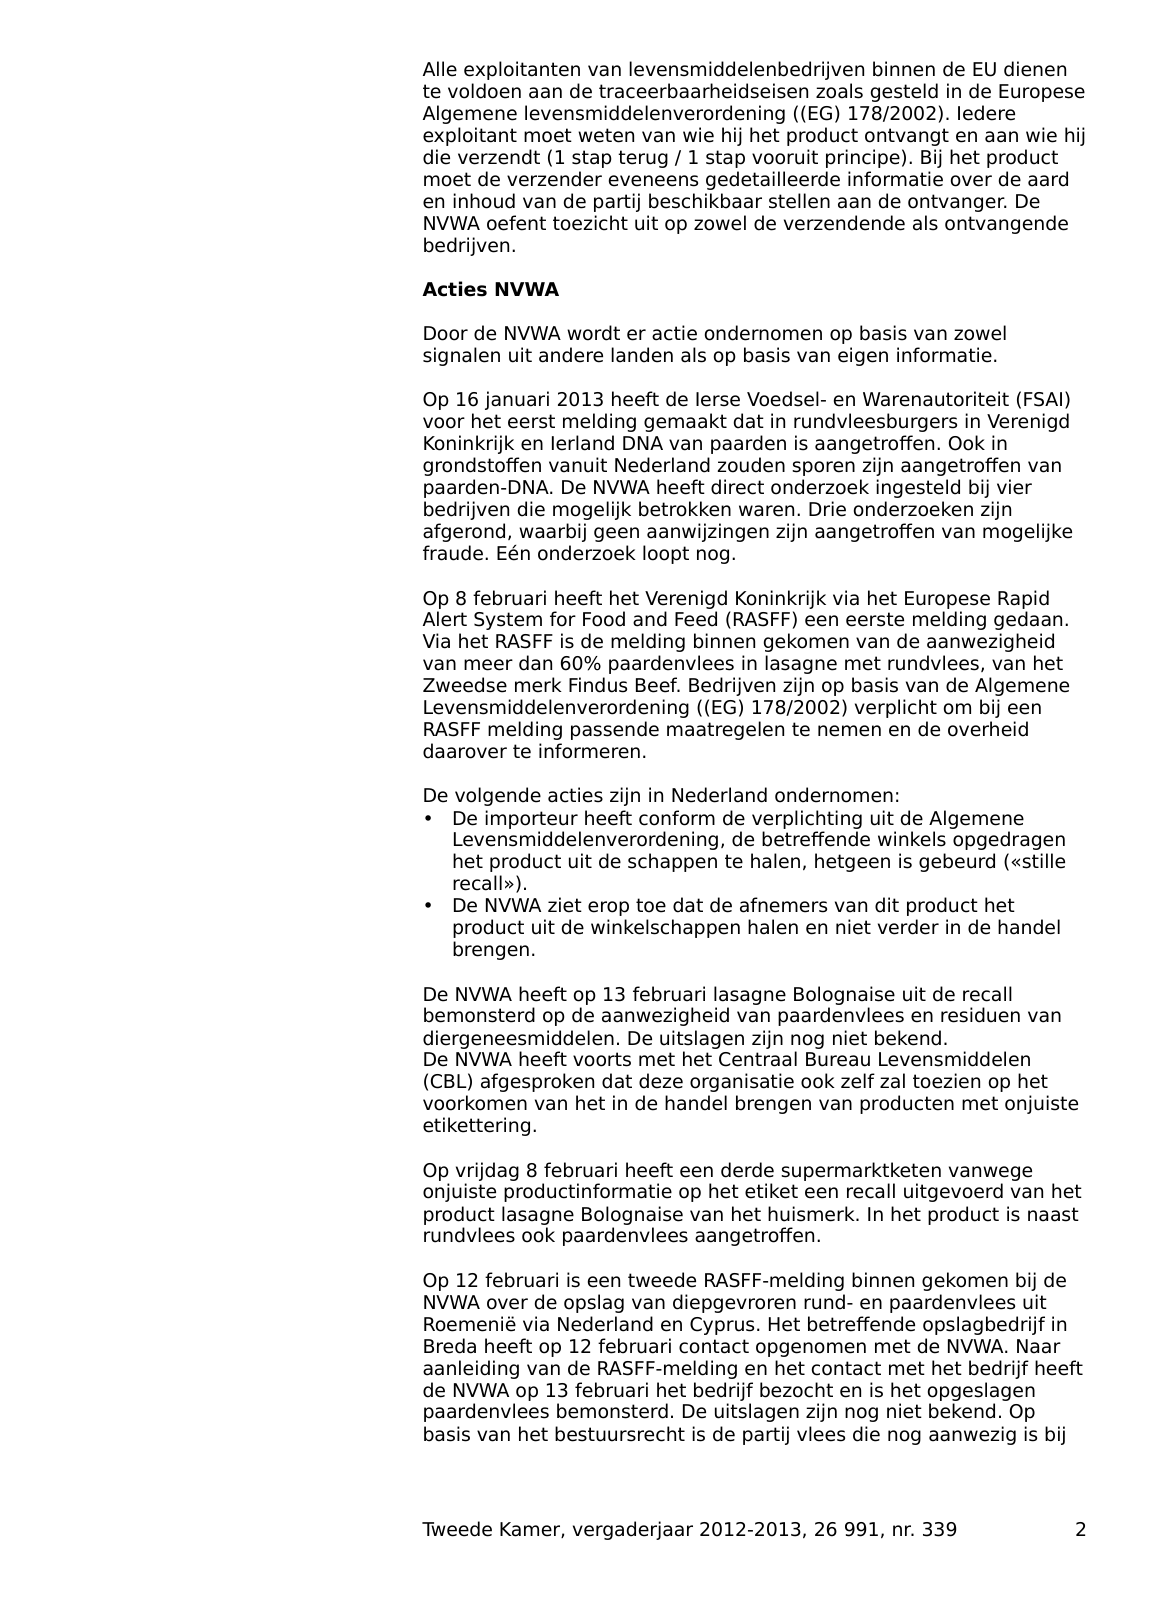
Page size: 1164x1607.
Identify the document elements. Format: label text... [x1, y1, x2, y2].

subtitle Acties NVWA [422, 279, 1087, 301]
text • De importeur heeft conform de verplichting uit de Algemene Levensmiddelenverordening, de betreffende winkels opgedragen het product uit de schappen te halen, hetgeen is gebeurd («stille recall»). [422, 807, 1087, 895]
text • De NVWA ziet erop toe dat de afnemers van dit product het product uit de winkelschappen halen en niet verder in de handel brengen. [422, 895, 1087, 961]
text Alle exploitanten van levensmiddelenbedrijven binnen de EU dienen te voldoen aan de traceerbaarheidseisen zoals gesteld in de Europese Algemene levensmiddelenverordening ((EG) 178/2002). Iedere exploitant moet weten van wie hij het product ontvangt en aan wie hij die verzendt (1 stap terug / 1 stap vooruit principe). Bij het product moet de verzender eveneens gedetailleerde informatie over de aard en inhoud van de partij beschikbaar stellen aan de ontvanger. De NVWA oefent toezicht uit op zowel de verzendende als ontvangende bedrijven. [422, 59, 1087, 257]
text De NVWA heeft voorts met het Centraal Bureau Levensmiddelen (CBL) afgesproken dat deze organisatie ook zelf zal toezien op het voorkomen van het in de handel brengen van producten met onjuiste etikettering. [422, 1049, 1087, 1137]
text De NVWA heeft op 13 februari lasagne Bolognaise uit de recall bemonsterd op de aanwezigheid van paardenvlees en residuen van diergeneesmiddelen. De uitslagen zijn nog niet bekend. [422, 983, 1087, 1049]
text Op 16 januari 2013 heeft de Ierse Voedsel- en Warenautoriteit (FSAI) voor het eerst melding gemaakt dat in rundvleesburgers in Verenigd Koninkrijk en Ierland DNA van paarden is aangetroffen. Ook in grondstoffen vanuit Nederland zouden sporen zijn aangetroffen van paarden-DNA. De NVWA heeft direct onderzoek ingesteld bij vier bedrijven die mogelijk betrokken waren. Drie onderzoeken zijn afgerond, waarbij geen aanwijzingen zijn aangetroffen van mogelijke fraude. Eén onderzoek loopt nog. [422, 389, 1087, 565]
text De volgende acties zijn in Nederland ondernomen: [422, 785, 1087, 807]
text Op 8 februari heeft het Verenigd Koninkrijk via het Europese Rapid Alert System for Food and Feed (RASFF) een eerste melding gedaan. Via het RASFF is de melding binnen gekomen van de aanwezigheid van meer dan 60% paardenvlees in lasagne met rundvlees, van het Zweedse merk Findus Beef. Bedrijven zijn op basis van de Algemene Levensmiddelenverordening ((EG) 178/2002) verplicht om bij een RASFF melding passende maatregelen te nemen en de overheid daarover te informeren. [422, 587, 1087, 763]
text Op 12 februari is een tweede RASFF-melding binnen gekomen bij de NVWA over de opslag van diepgevroren rund- en paardenvlees uit Roemenië via Nederland en Cyprus. Het betreffende opslagbedrijf in Breda heeft op 12 februari contact opgenomen met de NVWA. Naar aanleiding van de RASFF-melding en het contact met het bedrijf heeft de NVWA op 13 februari het bedrijf bezocht en is het opgeslagen paardenvlees bemonsterd. De uitslagen zijn nog niet bekend. Op basis van het bestuursrecht is de partij vlees die nog aanwezig is bij [422, 1269, 1087, 1445]
text Op vrijdag 8 februari heeft een derde supermarktketen vanwege onjuiste productinformatie op het etiket een recall uitgevoerd van het product lasagne Bolognaise van het huismerk. In het product is naast rundvlees ook paardenvlees aangetroffen. [422, 1159, 1087, 1247]
text Door de NVWA wordt er actie ondernomen op basis van zowel signalen uit andere landen als op basis van eigen informatie. [422, 323, 1087, 367]
